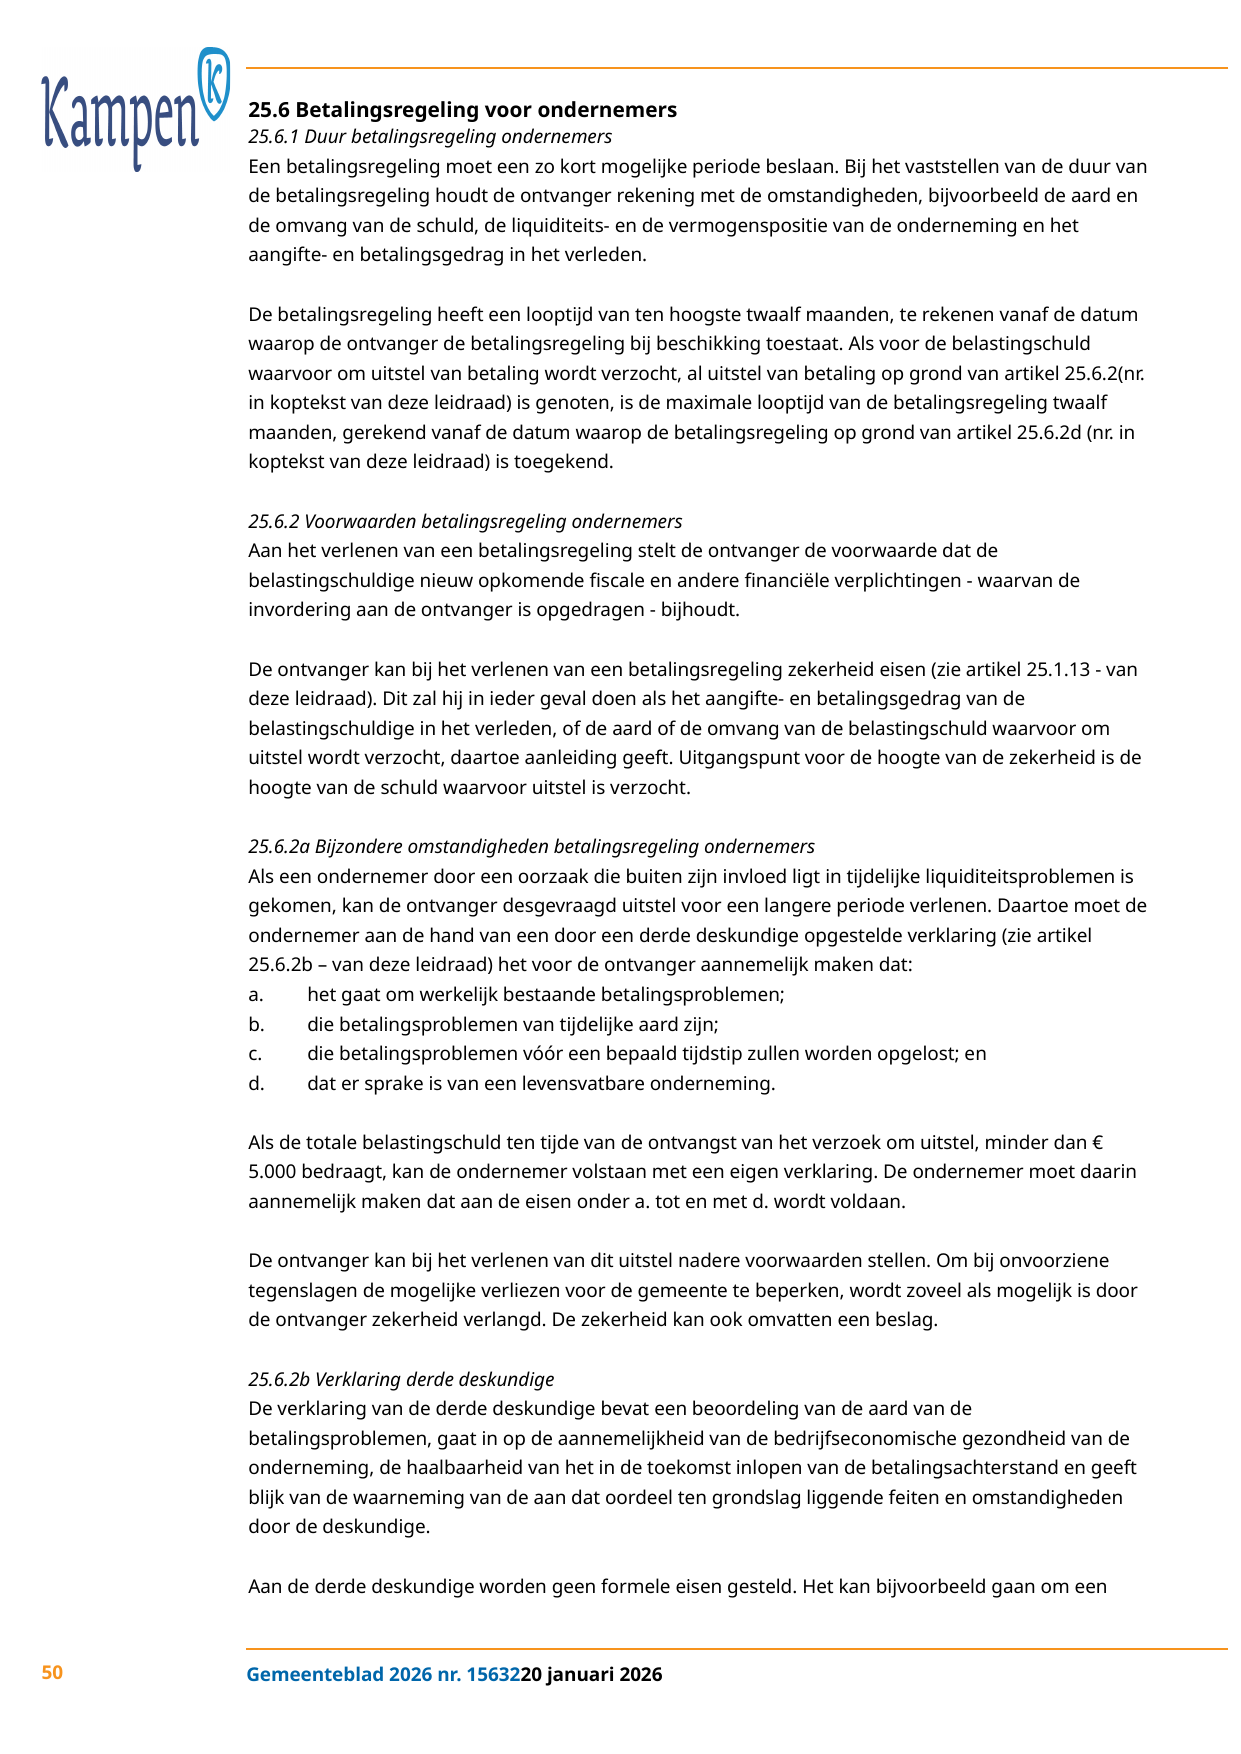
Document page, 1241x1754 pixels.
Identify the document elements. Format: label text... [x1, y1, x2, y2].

list die betalingsproblemen vóór een bepaald tijdstip zullen worden opgelost; en [248, 1040, 1152, 1066]
text 25.6.2b Verklaring derde deskundige [248, 1366, 1152, 1391]
text De verklaring van de derde deskundige bevat een beoordeling van de aard van de betalingsproblemen, gaat in op de aannemelijkheid van de bedrijfseconomische gezondheid van de onderneming, de haalbaarheid van het in de toekomst inlopen van de betalingsachterstand en geeft blijk van de waarneming van de aan dat oordeel ten grondslag liggende feiten en omstandigheden door de deskundige. [248, 1395, 1152, 1539]
text De ontvanger kan bij het verlenen van een betalingsregeling zekerheid eisen (zie artikel 25.1.13 - van deze leidraad). Dit zal hij in ieder geval doen als het aangifte- en betalingsgedrag van de belastingschuldige in het verleden, of de aard of de omvang van de belastingschuld waarvoor om uitstel wordt verzocht, daartoe aanleiding geeft. Uitgangspunt voor de hoogte van de zekerheid is de hoogte van de schuld waarvoor uitstel is verzocht. [248, 656, 1152, 800]
list het gaat om werkelijk bestaande betalingsproblemen; [248, 981, 1152, 1007]
text 25.6.2 Voorwaarden betalingsregeling ondernemers [248, 508, 1152, 533]
text 25.6.1 Duur betalingsregeling ondernemers [248, 123, 1152, 149]
text Als een ondernemer door een oorzaak die buiten zijn invloed ligt in tijdelijke liquiditeitsproblemen is gekomen, kan de ontvanger desgevraagd uitstel voor een langere periode verlenen. Daartoe moet de ondernemer aan de hand van een door een derde deskundige opgestelde verklaring (zie artikel 25.6.2b – van deze leidraad) het voor de ontvanger aannemelijk maken dat: [248, 863, 1152, 977]
text 25.6 Betalingsregeling voor ondernemers [248, 95, 1152, 123]
text Een betalingsregeling moet een zo kort mogelijke periode beslaan. Bij het vaststellen van de duur van de betalingsregeling houdt de ontvanger rekening met de omstandigheden, bijvoorbeeld de aard en de omvang van de schuld, de liquiditeits- en de vermogenspositie van de onderneming en het aangifte- en betalingsgedrag in het verleden. [248, 153, 1152, 267]
text 25.6.2a Bijzondere omstandigheden betalingsregeling ondernemers [248, 833, 1152, 859]
text De betalingsregeling heeft een looptijd van ten hoogste twaalf maanden, te rekenen vanaf de datum waarop de ontvanger de betalingsregeling bij beschikking toestaat. Als voor de belastingschuld waarvoor om uitstel van betaling wordt verzocht, al uitstel van betaling op grond van artikel 25.6.2(nr. in koptekst van deze leidraad) is genoten, is de maximale looptijd van de betalingsregeling twaalf maanden, gerekend vanaf de datum waarop de betalingsregeling op grond van artikel 25.6.2d (nr. in koptekst van deze leidraad) is toegekend. [248, 301, 1152, 474]
text De ontvanger kan bij het verlenen van dit uitstel nadere voorwaarden stellen. Om bij onvoorziene tegenslagen de mogelijke verliezen voor de gemeente te beperken, wordt zoveel als mogelijk is door de ontvanger zekerheid verlangd. De zekerheid kan ook omvatten een beslag. [248, 1247, 1152, 1332]
list dat er sprake is van een levensvatbare onderneming. [248, 1070, 1152, 1096]
text Aan de derde deskundige worden geen formele eisen gesteld. Het kan bijvoorbeeld gaan om een [248, 1573, 1152, 1598]
picture [41, 47, 231, 172]
text Aan het verlenen van een betalingsregeling stelt de ontvanger de voorwaarde dat de belastingschuldige nieuw opkomende fiscale en andere financiële verplichtingen - waarvan de invordering aan de ontvanger is opgedragen - bijhoudt. [248, 537, 1152, 622]
list die betalingsproblemen van tijdelijke aard zijn; [248, 1011, 1152, 1036]
text Als de totale belastingschuld ten tijde van de ontvangst van het verzoek om uitstel, minder dan € 5.000 bedraagt, kan de ondernemer volstaan met een eigen verklaring. De ondernemer moet daarin aannemelijk maken dat aan de eisen onder a. tot en met d. wordt voldaan. [248, 1129, 1152, 1214]
